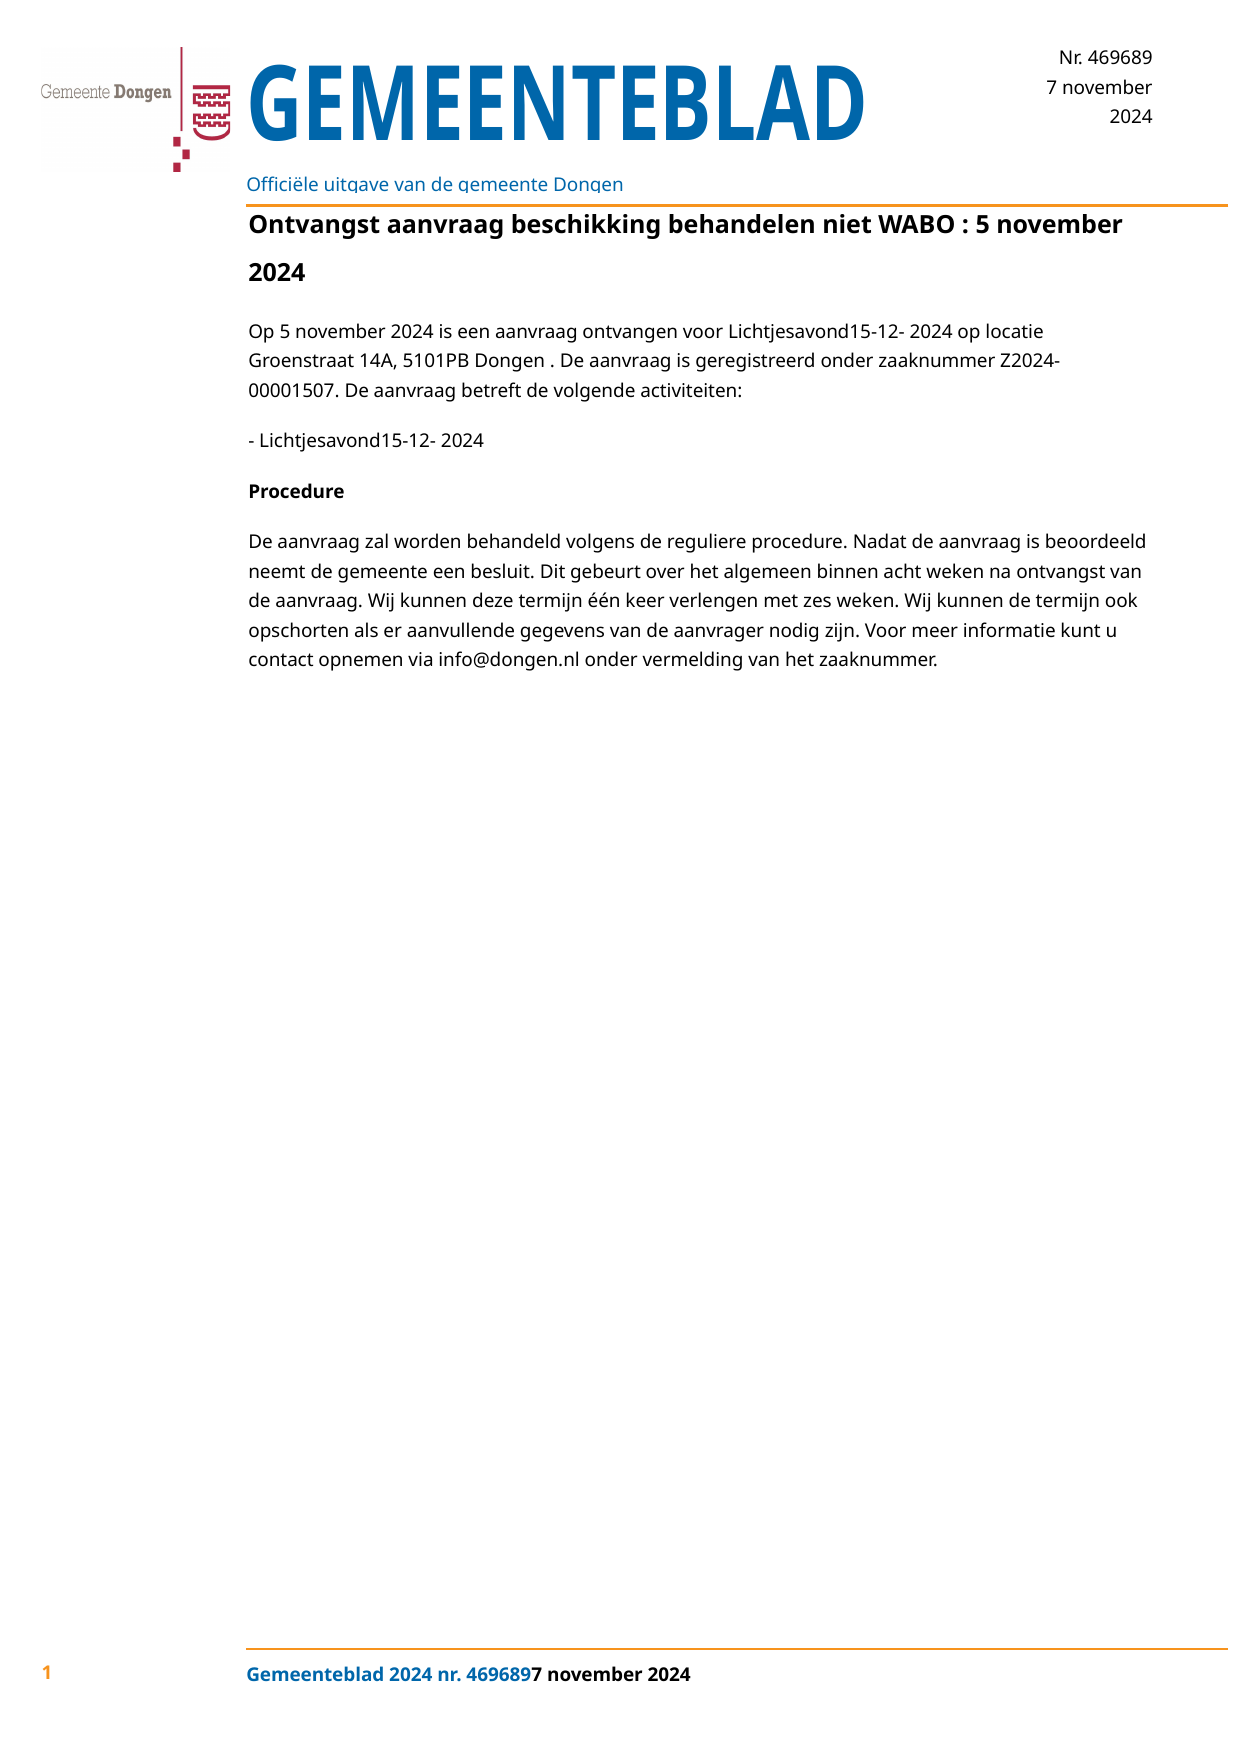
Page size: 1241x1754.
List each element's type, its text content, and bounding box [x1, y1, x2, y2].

text De aanvraag zal worden behandeld volgens de reguliere procedure. Nadat de aanvraag is beoordeeld neemt de gemeente een besluit. Dit gebeurt over het algemeen binnen acht weken na ontvangst van de aanvraag. Wij kunnen deze termijn één keer verlengen met zes weken. Wij kunnen de termijn ook opschorten als er aanvullende gegevens van de aanvrager nodig zijn. Voor meer informatie kunt u contact opnemen via info@dongen.nl onder vermelding van het zaaknummer. [248, 528, 1152, 672]
picture [41, 47, 231, 172]
text Ontvangst aanvraag beschikking behandelen niet WABO : 5 november 2024 [248, 207, 1152, 288]
text - Lichtjesavond15-12- 2024 [248, 427, 1152, 453]
text Procedure [248, 478, 1152, 504]
text Op 5 november 2024 is een aanvraag ontvangen voor Lichtjesavond15-12- 2024 op locatie Groenstraat 14A, 5101PB Dongen . De aanvraag is geregistreerd onder zaaknummer Z2024-00001507. De aanvraag betreft de volgende activiteiten: [248, 318, 1152, 403]
